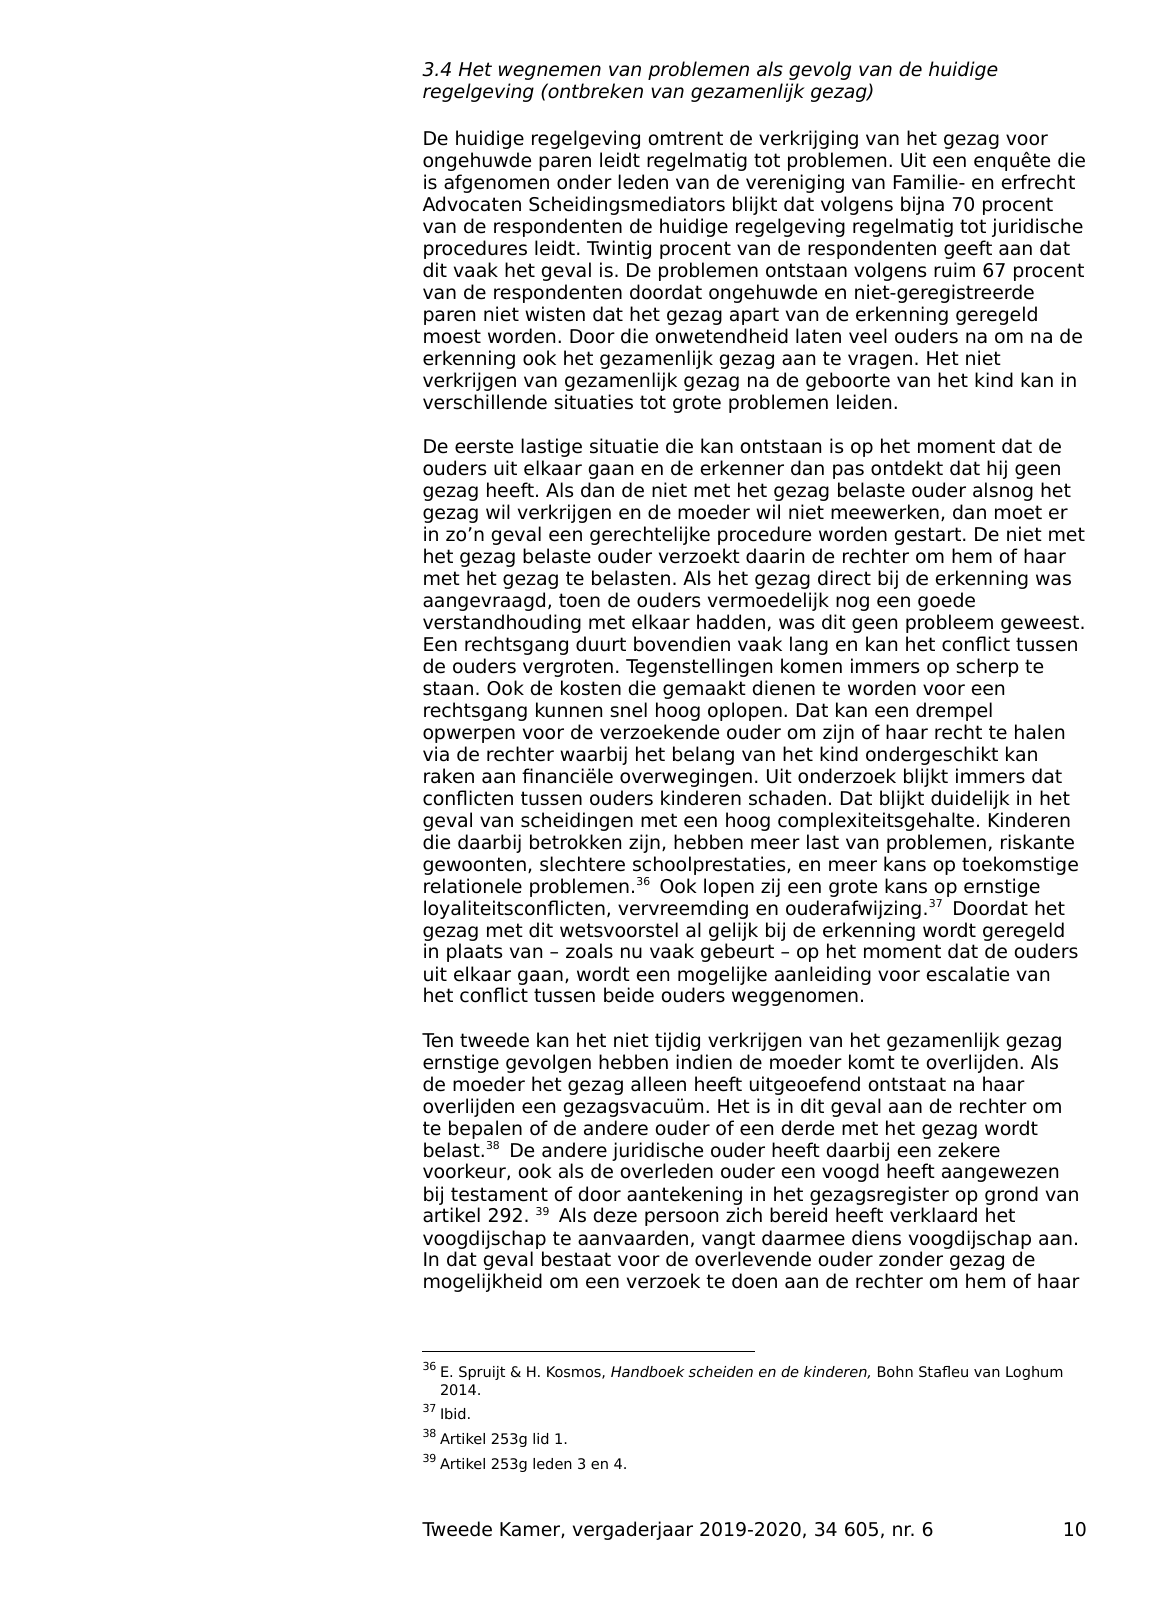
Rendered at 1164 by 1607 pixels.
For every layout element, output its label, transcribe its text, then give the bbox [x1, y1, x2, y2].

text Artikel 253g leden 3 en 4. [422, 1452, 1087, 1474]
text Ibid. [422, 1402, 1087, 1424]
subtitle 3.4 Het wegnemen van problemen als gevolg van de huidige regelgeving (ontbreken van gezamenlijk gezag) [422, 59, 1087, 103]
text Ten tweede kan het niet tijdig verkrijgen van het gezamenlijk gezag ernstige gevolgen hebben indien de moeder komt te overlijden. Als de moeder het gezag alleen heeft uitgeoefend ontstaat na haar overlijden een gezagsvacuüm. Het is in dit geval aan de rechter om te bepalen of de andere ouder of een derde met het gezag wordt belast. De andere juridische ouder heeft daarbij een zekere voorkeur, ook als de overleden ouder een voogd heeft aangewezen bij testament of door aantekening in het gezagsregister op grond van artikel 292. Als deze persoon zich bereid heeft verklaard het voogdijschap te aanvaarden, vangt daarmee diens voogdijschap aan. In dat geval bestaat voor de overlevende ouder zonder gezag de mogelijkheid om een verzoek te doen aan de rechter om hem of haar [422, 1029, 1087, 1293]
text E. Spruijt & H. Kosmos, Handboek scheiden en de kinderen, Bohn Stafleu van Loghum 2014. [422, 1360, 1087, 1399]
text Artikel 253g lid 1. [422, 1427, 1087, 1449]
text De eerste lastige situatie die kan ontstaan is op het moment dat de ouders uit elkaar gaan en de erkenner dan pas ontdekt dat hij geen gezag heeft. Als dan de niet met het gezag belaste ouder alsnog het gezag wil verkrijgen en de moeder wil niet meewerken, dan moet er in zo’n geval een gerechtelijke procedure worden gestart. De niet met het gezag belaste ouder verzoekt daarin de rechter om hem of haar met het gezag te belasten. Als het gezag direct bij de erkenning was aangevraagd, toen de ouders vermoedelijk nog een goede verstandhouding met elkaar hadden, was dit geen probleem geweest. Een rechtsgang duurt bovendien vaak lang en kan het conflict tussen de ouders vergroten. Tegenstellingen komen immers op scherp te staan. Ook de kosten die gemaakt dienen te worden voor een rechtsgang kunnen snel hoog oplopen. Dat kan een drempel opwerpen voor de verzoekende ouder om zijn of haar recht te halen via de rechter waarbij het belang van het kind ondergeschikt kan raken aan financiële overwegingen. Uit onderzoek blijkt immers dat conflicten tussen ouders kinderen schaden. Dat blijkt duidelijk in het geval van scheidingen met een hoog complexiteitsgehalte. Kinderen die daarbij betrokken zijn, hebben meer last van problemen, riskante gewoonten, slechtere schoolprestaties, en meer kans op toekomstige relationele problemen. Ook lopen zij een grote kans op ernstige loyaliteitsconflicten, vervreemding en ouderafwijzing. Doordat het gezag met dit wetsvoorstel al gelijk bij de erkenning wordt geregeld in plaats van – zoals nu vaak gebeurt – op het moment dat de ouders uit elkaar gaan, wordt een mogelijke aanleiding voor escalatie van het conflict tussen beide ouders weggenomen. [422, 436, 1087, 1007]
text De huidige regelgeving omtrent de verkrijging van het gezag voor ongehuwde paren leidt regelmatig tot problemen. Uit een enquête die is afgenomen onder leden van de vereniging van Familie- en erfrecht Advocaten Scheidingsmediators blijkt dat volgens bijna 70 procent van de respondenten de huidige regelgeving regelmatig tot juridische procedures leidt. Twintig procent van de respondenten geeft aan dat dit vaak het geval is. De problemen ontstaan volgens ruim 67 procent van de respondenten doordat ongehuwde en niet-geregistreerde paren niet wisten dat het gezag apart van de erkenning geregeld moest worden. Door die onwetendheid laten veel ouders na om na de erkenning ook het gezamenlijk gezag aan te vragen. Het niet verkrijgen van gezamenlijk gezag na de geboorte van het kind kan in verschillende situaties tot grote problemen leiden. [422, 128, 1087, 414]
